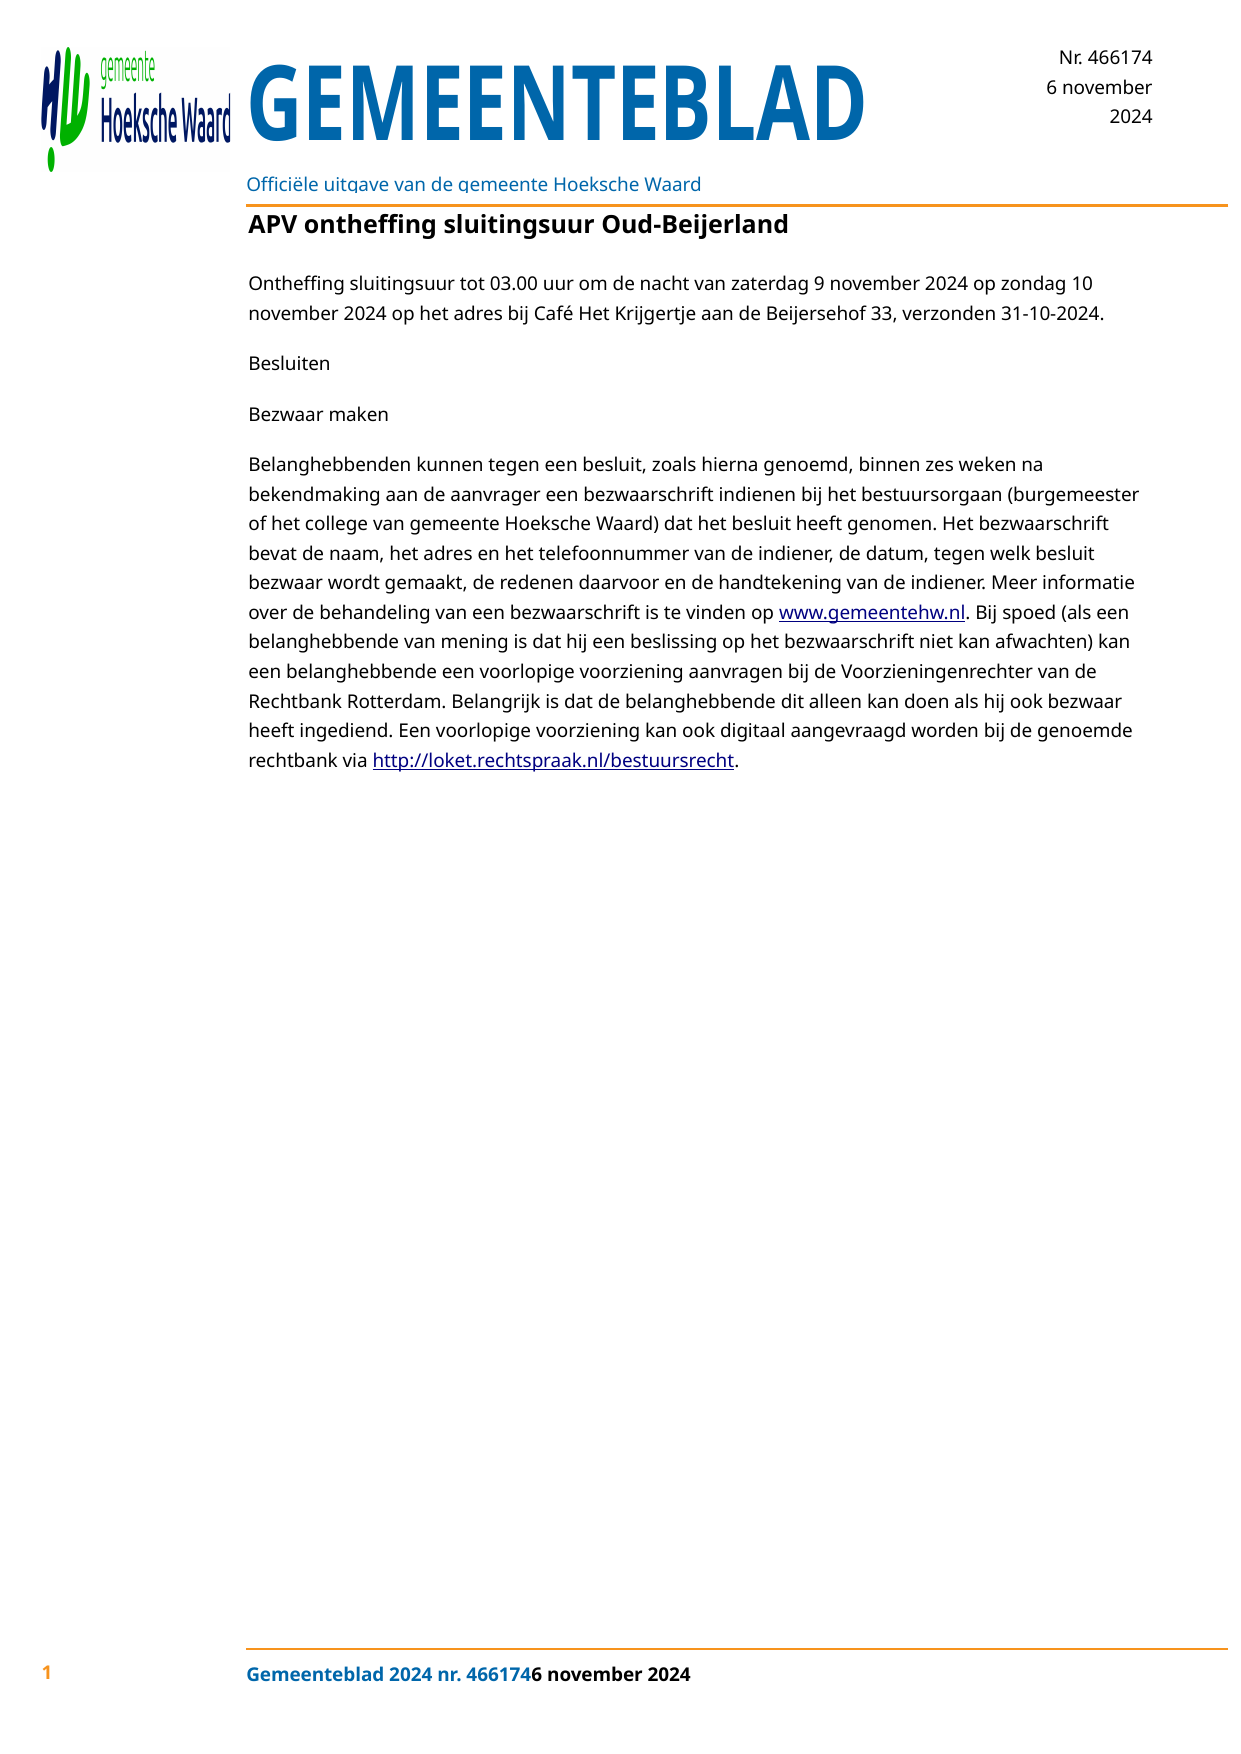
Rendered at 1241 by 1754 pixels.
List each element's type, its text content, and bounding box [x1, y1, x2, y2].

text Bezwaar maken [248, 401, 1152, 426]
text Belanghebbenden kunnen tegen een besluit, zoals hierna genoemd, binnen zes weken na bekendmaking aan de aanvrager een bezwaarschrift indienen bij het bestuursorgaan (burgemeester of het college van gemeente Hoeksche Waard) dat het besluit heeft genomen. Het bezwaarschrift bevat de naam, het adres en het telefoonnummer van de indiener, de datum, tegen welk besluit bezwaar wordt gemaakt, de redenen daarvoor en de handtekening van de indiener. Meer informatie over de behandeling van een bezwaarschrift is te vinden op www.gemeentehw.nl. Bij spoed (als een belanghebbende van mening is dat hij een beslissing op het bezwaarschrift niet kan afwachten) kan een belanghebbende een voorlopige voorziening aanvragen bij de Voorzieningenrechter van de Rechtbank Rotterdam. Belangrijk is dat de belanghebbende dit alleen kan doen als hij ook bezwaar heeft ingediend. Een voorlopige voorziening kan ook digitaal aangevraagd worden bij de genoemde rechtbank via http://loket.rechtspraak.nl/bestuursrecht. [248, 451, 1152, 773]
text Besluiten [248, 350, 1152, 376]
text Ontheffing sluitingsuur tot 03.00 uur om de nacht van zaterdag 9 november 2024 op zondag 10 november 2024 op het adres bij Café Het Krijgertje aan de Beijersehof 33, verzonden 31-10-2024. [248, 270, 1152, 326]
picture [41, 47, 231, 172]
text APV ontheffing sluitingsuur Oud-Beijerland [248, 207, 1152, 241]
